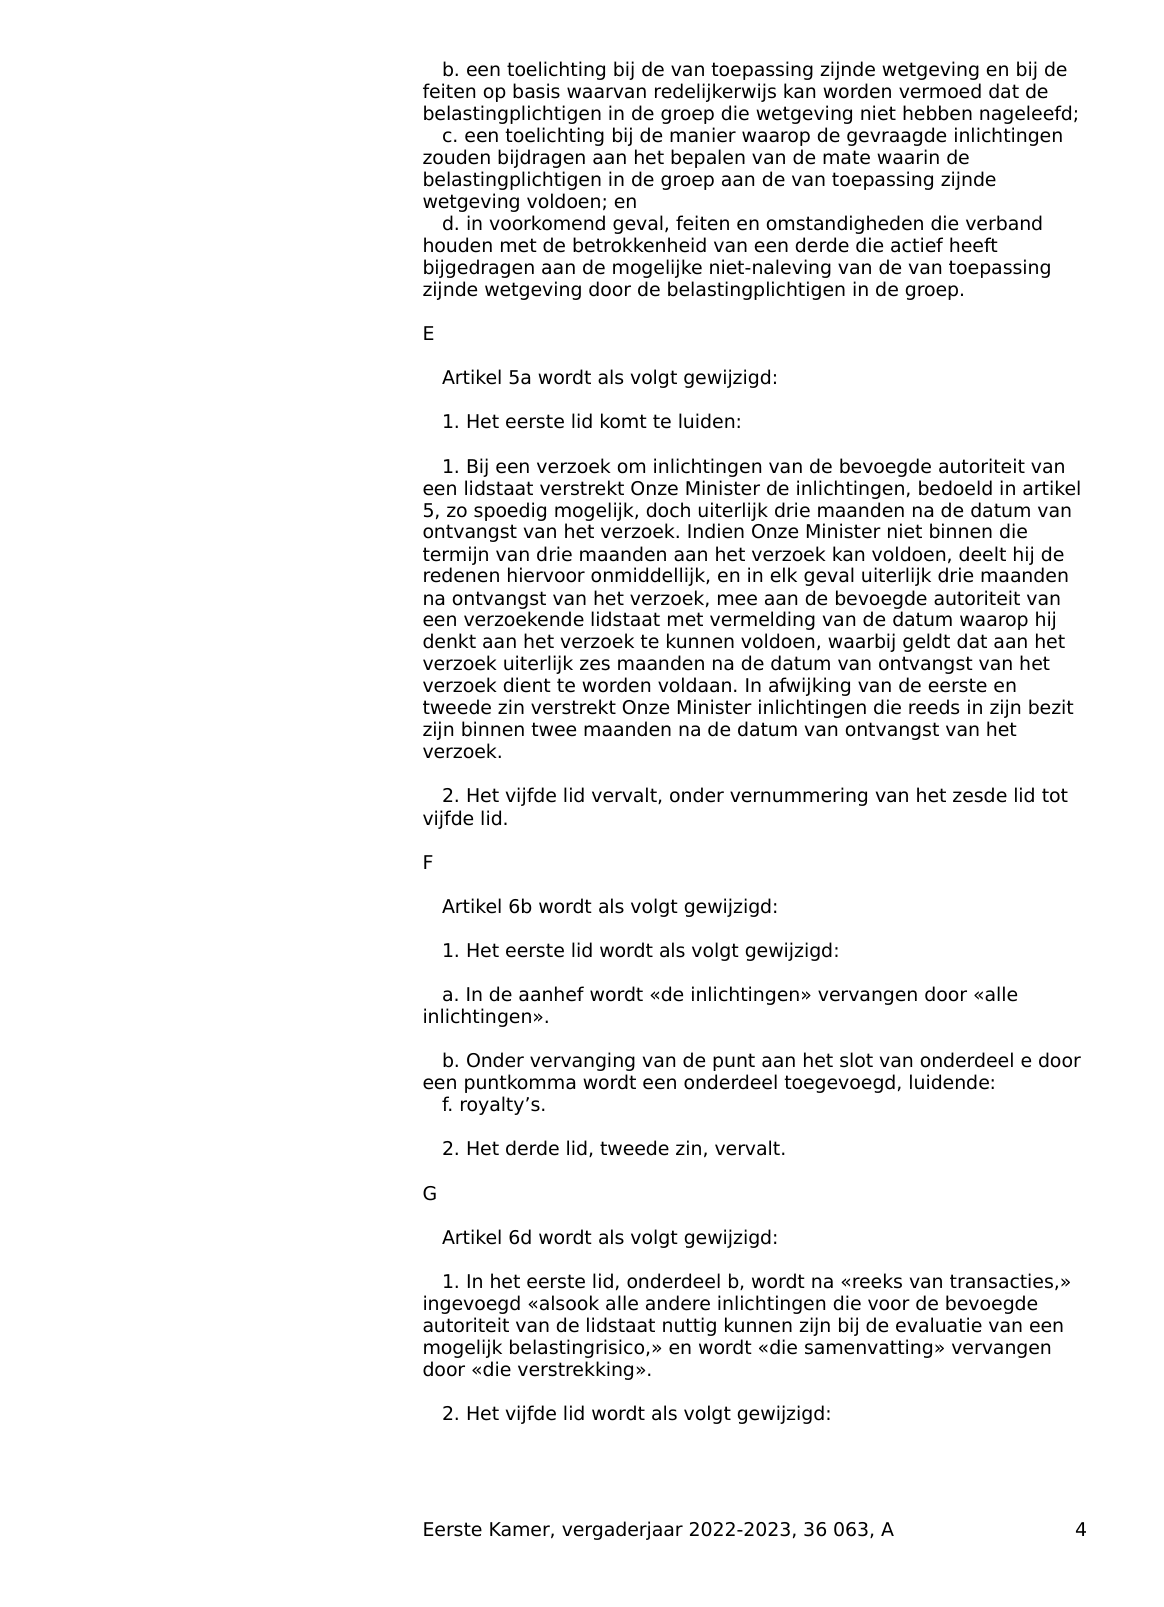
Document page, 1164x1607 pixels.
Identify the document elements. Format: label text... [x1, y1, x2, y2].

text Artikel 6d wordt als volgt gewijzigd: [422, 1227, 1087, 1249]
text b. Onder vervanging van de punt aan het slot van onderdeel e door een puntkomma wordt een onderdeel toegevoegd, luidende: [422, 1050, 1087, 1094]
text Artikel 5a wordt als volgt gewijzigd: [422, 367, 1087, 389]
text 2. Het vijfde lid wordt als volgt gewijzigd: [422, 1403, 1087, 1425]
text G [422, 1182, 1087, 1204]
text 1. Het eerste lid wordt als volgt gewijzigd: [422, 940, 1087, 962]
text f. royalty’s. [422, 1094, 1087, 1116]
text d. in voorkomend geval, feiten en omstandigheden die verband houden met de betrokkenheid van een derde die actief heeft bijgedragen aan de mogelijke niet-naleving van de van toepassing zijnde wetgeving door de belastingplichtigen in de groep. [422, 213, 1087, 301]
text b. een toelichting bij de van toepassing zijnde wetgeving en bij de feiten op basis waarvan redelijkerwijs kan worden vermoed dat de belastingplichtigen in de groep die wetgeving niet hebben nageleefd; [422, 59, 1087, 125]
text 1. In het eerste lid, onderdeel b, wordt na «reeks van transacties,» ingevoegd «alsook alle andere inlichtingen die voor de bevoegde autoriteit van de lidstaat nuttig kunnen zijn bij de evaluatie van een mogelijk belastingrisico,» en wordt «die samenvatting» vervangen door «die verstrekking». [422, 1271, 1087, 1381]
text 1. Het eerste lid komt te luiden: [422, 411, 1087, 433]
text c. een toelichting bij de manier waarop de gevraagde inlichtingen zouden bijdragen aan het bepalen van de mate waarin de belastingplichtigen in de groep aan de van toepassing zijnde wetgeving voldoen; en [422, 125, 1087, 213]
text 2. Het vijfde lid vervalt, onder vernummering van het zesde lid tot vijfde lid. [422, 785, 1087, 829]
text a. In de aanhef wordt «de inlichtingen» vervangen door «alle inlichtingen». [422, 984, 1087, 1028]
text Artikel 6b wordt als volgt gewijzigd: [422, 896, 1087, 918]
text 1. Bij een verzoek om inlichtingen van de bevoegde autoriteit van een lidstaat verstrekt Onze Minister de inlichtingen, bedoeld in artikel 5, zo spoedig mogelijk, doch uiterlijk drie maanden na de datum van ontvangst van het verzoek. Indien Onze Minister niet binnen die termijn van drie maanden aan het verzoek kan voldoen, deelt hij de redenen hiervoor onmiddellijk, en in elk geval uiterlijk drie maanden na ontvangst van het verzoek, mee aan de bevoegde autoriteit van een verzoekende lidstaat met vermelding van de datum waarop hij denkt aan het verzoek te kunnen voldoen, waarbij geldt dat aan het verzoek uiterlijk zes maanden na de datum van ontvangst van het verzoek dient te worden voldaan. In afwijking van de eerste en tweede zin verstrekt Onze Minister inlichtingen die reeds in zijn bezit zijn binnen twee maanden na de datum van ontvangst van het verzoek. [422, 456, 1087, 763]
text F [422, 852, 1087, 873]
text 2. Het derde lid, tweede zin, vervalt. [422, 1138, 1087, 1160]
text E [422, 323, 1087, 345]
